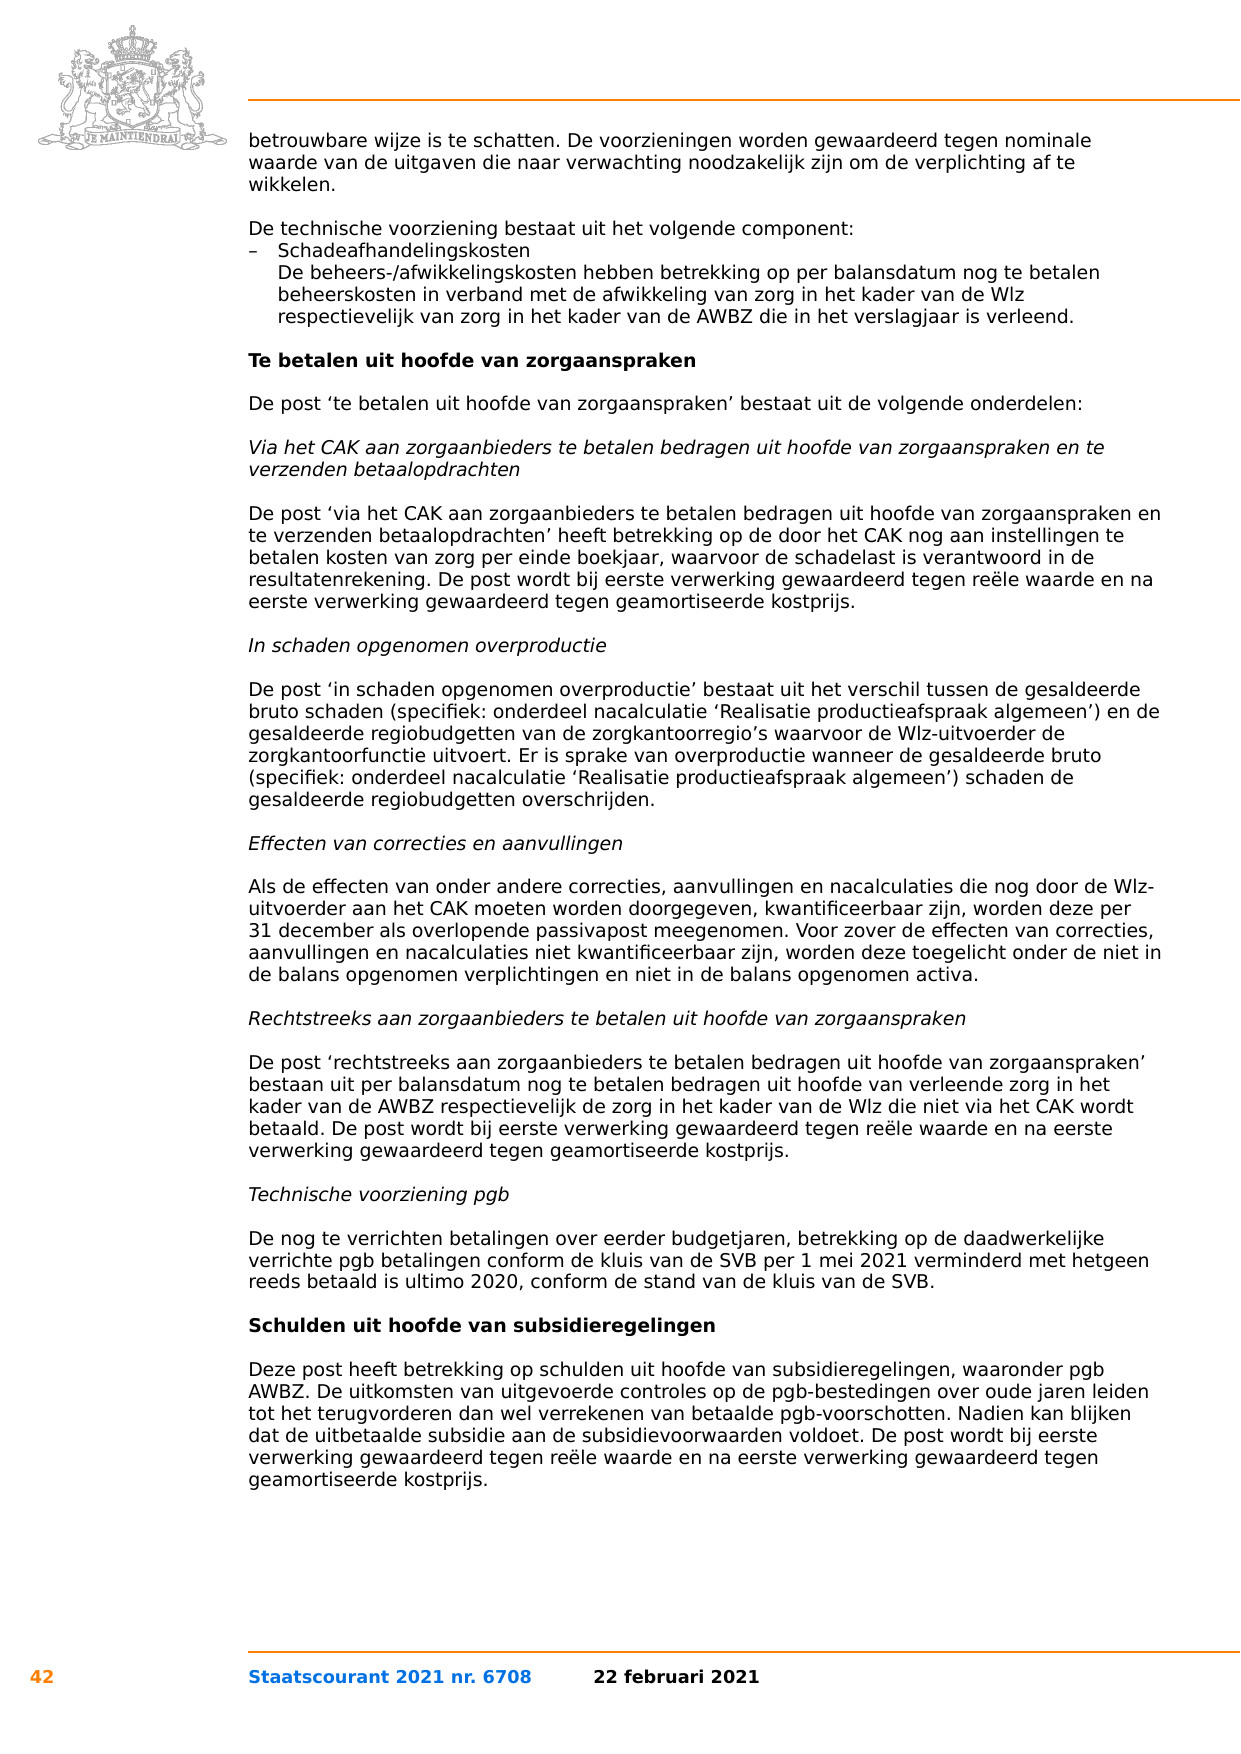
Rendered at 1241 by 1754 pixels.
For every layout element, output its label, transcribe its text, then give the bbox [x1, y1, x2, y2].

subtitle Te betalen uit hoofde van zorgaanspraken [248, 349, 1163, 371]
subtitle Schulden uit hoofde van subsidieregelingen [248, 1315, 1163, 1337]
subtitle Effecten van correcties en aanvullingen [248, 832, 1163, 854]
text Als de effecten van onder andere correcties, aanvullingen en nacalculaties die nog door de Wlz-uitvoerder aan het CAK moeten worden doorgegeven, kwantificeerbaar zijn, worden deze per 31 december als overlopende passivapost meegenomen. Voor zover de effecten van correcties, aanvullingen en nacalculaties niet kwantificeerbaar zijn, worden deze toegelicht onder de niet in de balans opgenomen verplichtingen en niet in de balans opgenomen activa. [248, 876, 1163, 986]
picture [38, 25, 227, 150]
text De technische voorziening bestaat uit het volgende component: [248, 218, 1163, 240]
text De post ‘rechtstreeks aan zorgaanbieders te betalen bedragen uit hoofde van zorgaanspraken’ bestaan uit per balansdatum nog te betalen bedragen uit hoofde van verleende zorg in het kader van de AWBZ respectievelijk de zorg in het kader van de Wlz die niet via het CAK wordt betaald. De post wordt bij eerste verwerking gewaardeerd tegen reële waarde en na eerste verwerking gewaardeerd tegen geamortiseerde kostprijs. [248, 1052, 1163, 1162]
text betrouwbare wijze is te schatten. De voorzieningen worden gewaardeerd tegen nominale waarde van de uitgaven die naar verwachting noodzakelijk zijn om de verplichting af te wikkelen. [248, 130, 1163, 196]
text De nog te verrichten betalingen over eerder budgetjaren, betrekking op de daadwerkelijke verrichte pgb betalingen conform de kluis van de SVB per 1 mei 2021 verminderd met hetgeen reeds betaald is ultimo 2020, conform de stand van de kluis van de SVB. [248, 1227, 1163, 1293]
text De post ‘in schaden opgenomen overproductie’ bestaat uit het verschil tussen de gesaldeerde bruto schaden (specifiek: onderdeel nacalculatie ‘Realisatie productieafspraak algemeen’) en de gesaldeerde regiobudgetten van de zorgkantoorregio’s waarvoor de Wlz-uitvoerder de zorgkantoorfunctie uitvoert. Er is sprake van overproductie wanneer de gesaldeerde bruto (specifiek: onderdeel nacalculatie ‘Realisatie productieafspraak algemeen’) schaden de gesaldeerde regiobudgetten overschrijden. [248, 679, 1163, 811]
text – Schadeafhandelingskosten [248, 240, 1163, 262]
text De beheers-/afwikkelingskosten hebben betrekking op per balansdatum nog te betalen beheerskosten in verband met de afwikkeling van zorg in het kader van de Wlz respectievelijk van zorg in het kader van de AWBZ die in het verslagjaar is verleend. [277, 262, 1163, 328]
subtitle In schaden opgenomen overproductie [248, 635, 1163, 657]
text Deze post heeft betrekking op schulden uit hoofde van subsidieregelingen, waaronder pgb AWBZ. De uitkomsten van uitgevoerde controles op de pgb-bestedingen over oude jaren leiden tot het terugvorderen dan wel verrekenen van betaalde pgb-voorschotten. Nadien kan blijken dat de uitbetaalde subsidie aan de subsidievoorwaarden voldoet. De post wordt bij eerste verwerking gewaardeerd tegen reële waarde en na eerste verwerking gewaardeerd tegen geamortiseerde kostprijs. [248, 1359, 1163, 1491]
text De post ‘via het CAK aan zorgaanbieders te betalen bedragen uit hoofde van zorgaanspraken en te verzenden betaalopdrachten’ heeft betrekking op de door het CAK nog aan instellingen te betalen kosten van zorg per einde boekjaar, waarvoor de schadelast is verantwoord in de resultatenrekening. De post wordt bij eerste verwerking gewaardeerd tegen reële waarde en na eerste verwerking gewaardeerd tegen geamortiseerde kostprijs. [248, 503, 1163, 613]
subtitle Via het CAK aan zorgaanbieders te betalen bedragen uit hoofde van zorgaanspraken en te verzenden betaalopdrachten [248, 437, 1163, 481]
subtitle Rechtstreeks aan zorgaanbieders te betalen uit hoofde van zorgaanspraken [248, 1008, 1163, 1030]
subtitle Technische voorziening pgb [248, 1184, 1163, 1206]
text De post ‘te betalen uit hoofde van zorgaanspraken’ bestaat uit de volgende onderdelen: [248, 393, 1163, 415]
